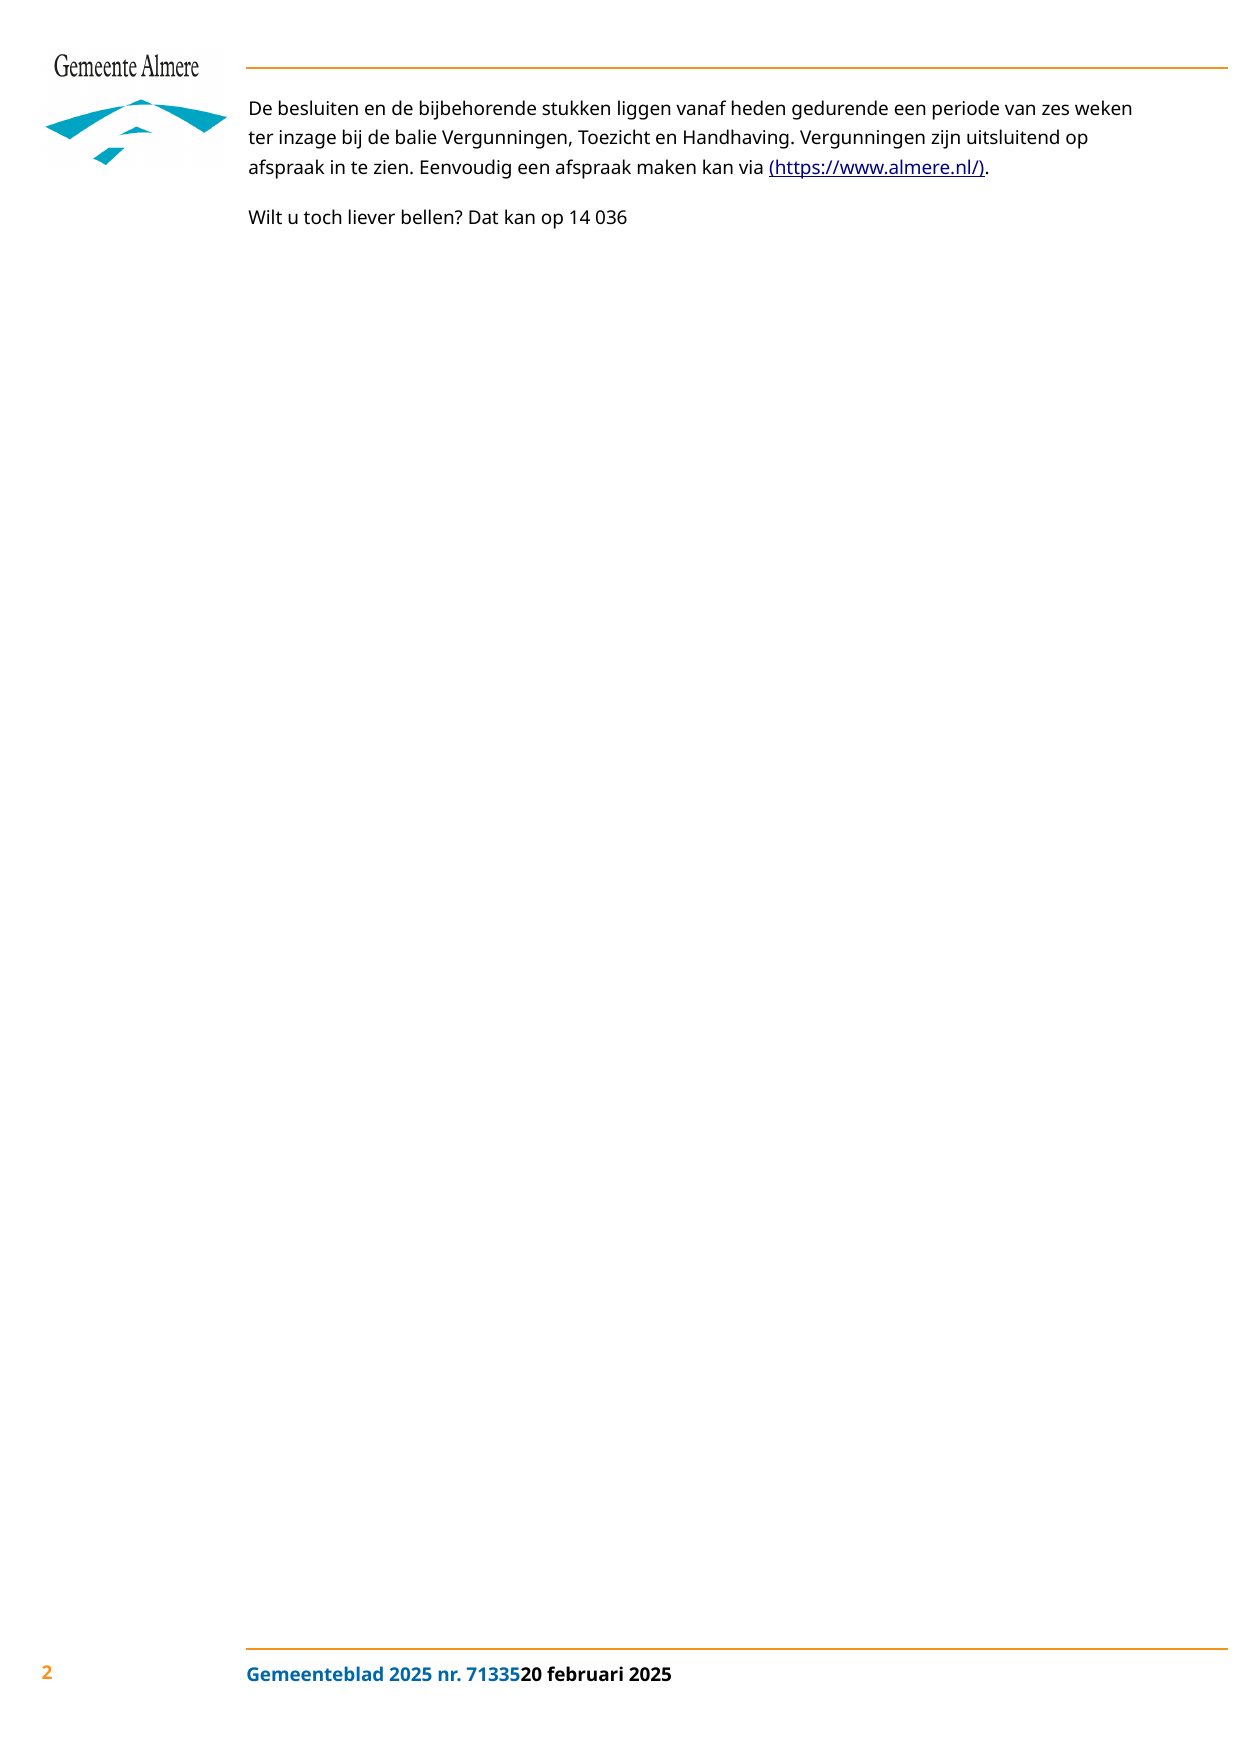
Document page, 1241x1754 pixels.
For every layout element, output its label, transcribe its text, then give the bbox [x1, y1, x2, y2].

text Wilt u toch liever bellen? Dat kan op 14 036 [248, 204, 1152, 230]
picture [41, 47, 231, 172]
text De besluiten en de bijbehorende stukken liggen vanaf heden gedurende een periode van zes weken ter inzage bij de balie Vergunningen, Toezicht en Handhaving. Vergunningen zijn uitsluitend op afspraak in te zien. Eenvoudig een afspraak maken kan via (https://www.almere.nl/). [248, 95, 1152, 180]
